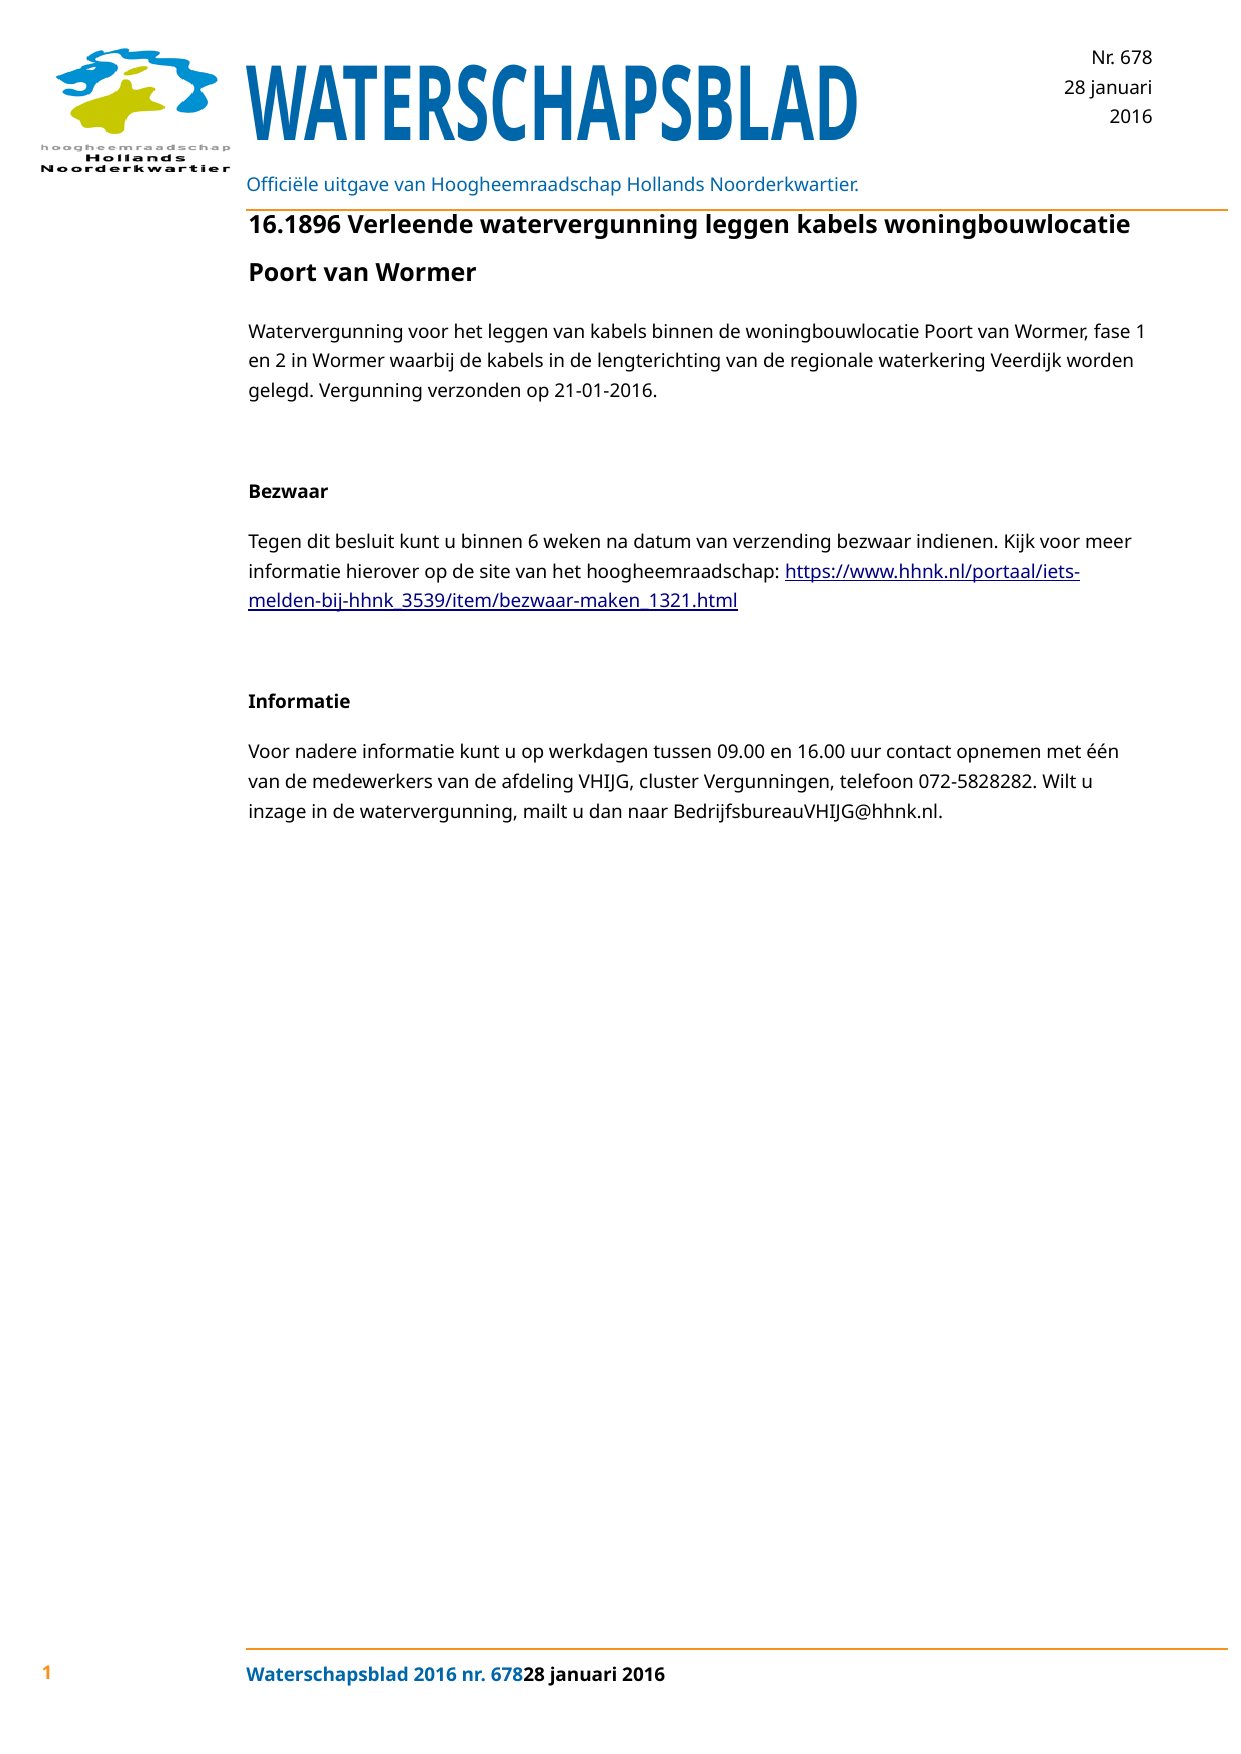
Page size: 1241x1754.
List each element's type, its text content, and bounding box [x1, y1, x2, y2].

text Tegen dit besluit kunt u binnen 6 weken na datum van verzending bezwaar indienen. Kijk voor meer informatie hierover op de site van het hoogheemraadschap: https://www.hhnk.nl/portaal/iets-melden-bij-hhnk_3539/item/bezwaar-maken_1321.html [248, 528, 1152, 613]
text Informatie [248, 688, 1152, 714]
text Voor nadere informatie kunt u op werkdagen tussen 09.00 en 16.00 uur contact opnemen met één van de medewerkers van de afdeling VHIJG, cluster Vergunningen, telefoon 072-5828282. Wilt u inzage in de watervergunning, mailt u dan naar BedrijfsbureauVHIJG@hhnk.nl. [248, 739, 1152, 824]
text Watervergunning voor het leggen van kabels binnen de woningbouwlocatie Poort van Wormer, fase 1 en 2 in Wormer waarbij de kabels in de lengterichting van de regionale waterkering Veerdijk worden gelegd. Vergunning verzonden op 21-01-2016. [248, 318, 1152, 403]
text 16.1896 Verleende watervergunning leggen kabels woningbouwlocatie Poort van Wormer [248, 211, 1152, 288]
text Bezwaar [248, 478, 1152, 504]
picture [41, 47, 231, 172]
